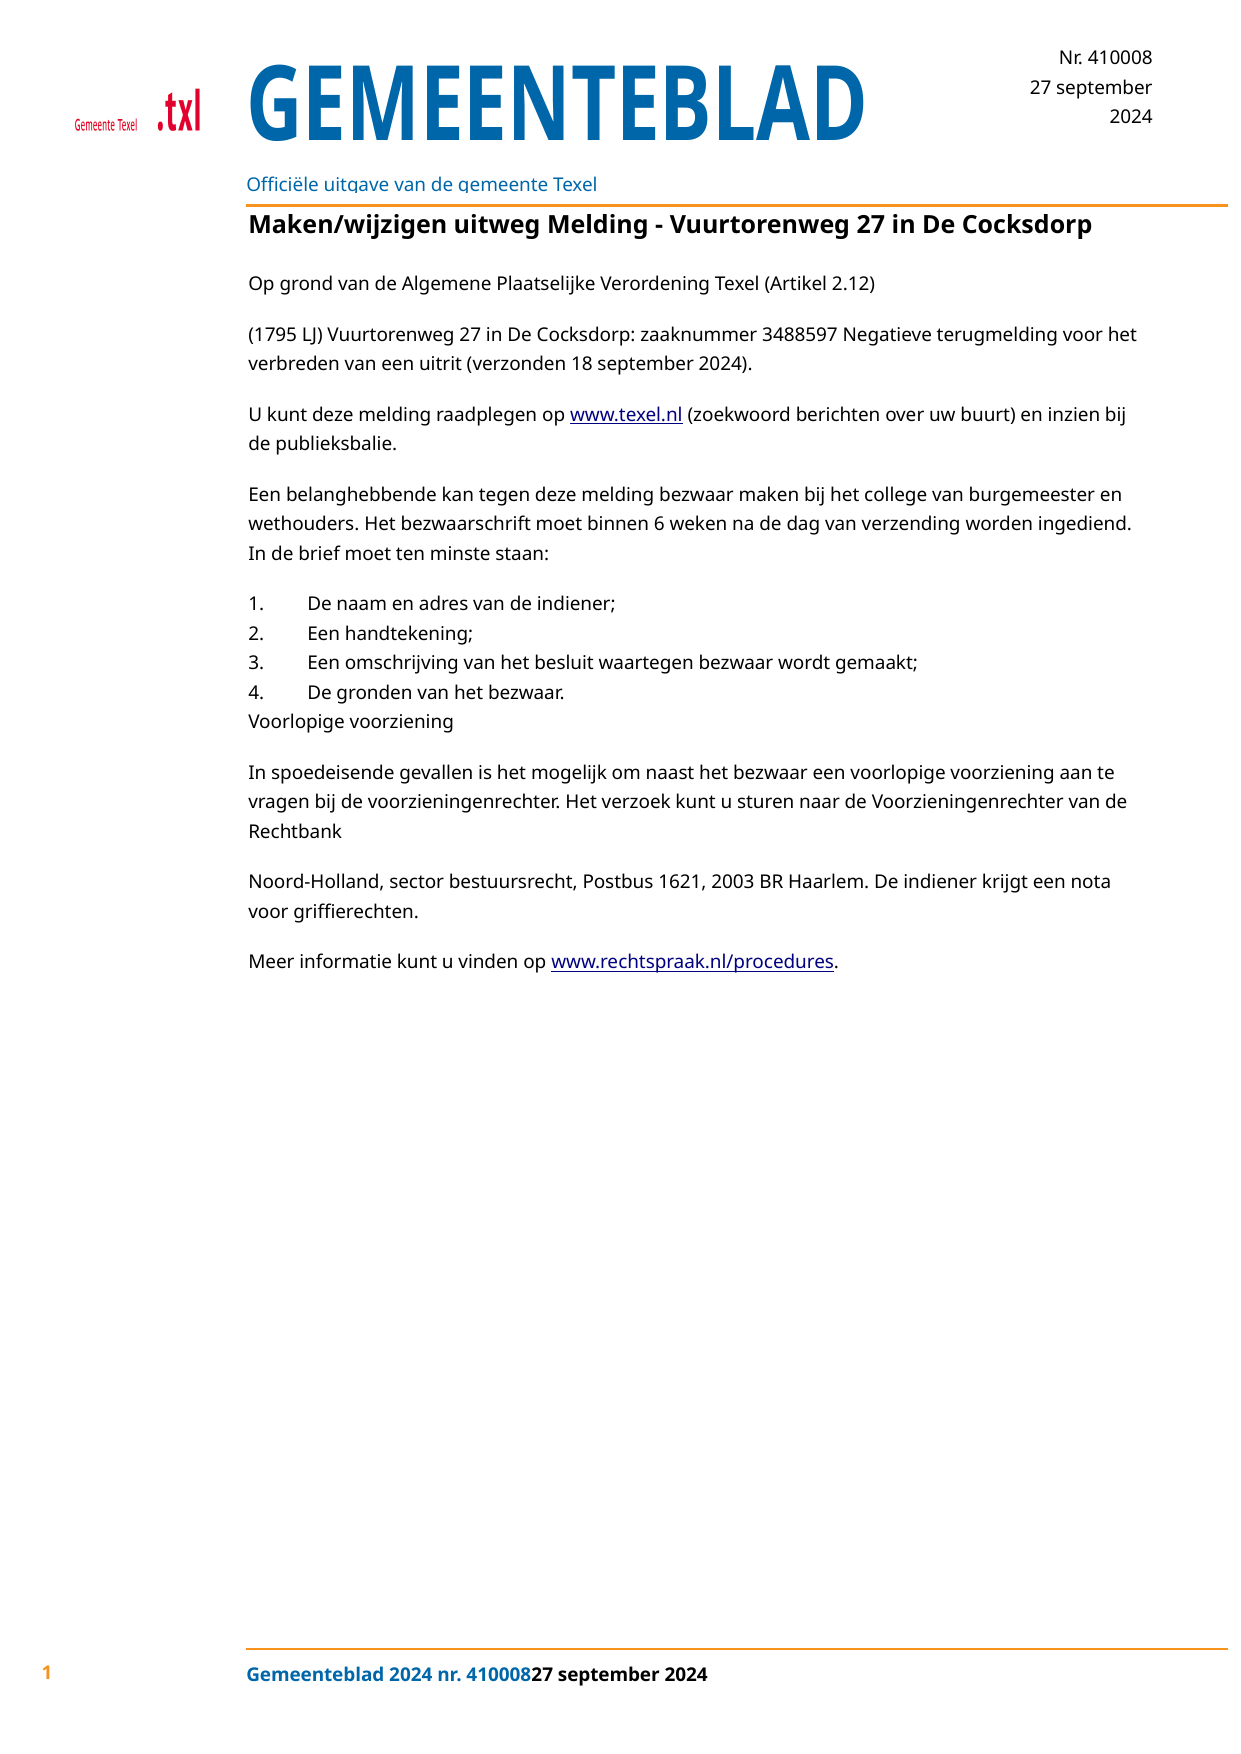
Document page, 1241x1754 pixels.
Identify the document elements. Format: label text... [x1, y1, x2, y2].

text Maken/wijzigen uitweg Melding - Vuurtorenweg 27 in De Cocksdorp [248, 207, 1152, 241]
text Voorlopige voorziening [248, 709, 1152, 734]
list De gronden van het bezwaar. [248, 679, 1152, 705]
list Een omschrijving van het besluit waartegen bezwaar wordt gemaakt; [248, 649, 1152, 675]
text Een belanghebbende kan tegen deze melding bezwaar maken bij het college van burgemeester en wethouders. Het bezwaarschrift moet binnen 6 weken na de dag van verzending worden ingediend. In de brief moet ten minste staan: [248, 481, 1152, 566]
text U kunt deze melding raadplegen op www.texel.nl (zoekwoord berichten over uw buurt) en inzien bij de publieksbalie. [248, 401, 1152, 456]
list De naam en adres van de indiener; [248, 590, 1152, 616]
text (1795 LJ) Vuurtorenweg 27 in De Cocksdorp: zaaknummer 3488597 Negatieve terugmelding voor het verbreden van een uitrit (verzonden 18 september 2024). [248, 321, 1152, 376]
list Een handtekening; [248, 620, 1152, 646]
text In spoedeisende gevallen is het mogelijk om naast het bezwaar een voorlopige voorziening aan te vragen bij de voorzieningenrechter. Het verzoek kunt u sturen naar de Voorzieningenrechter van de Rechtbank [248, 759, 1152, 844]
text Meer informatie kunt u vinden op www.rechtspraak.nl/procedures. [248, 949, 1152, 974]
text Op grond van de Algemene Plaatselijke Verordening Texel (Artikel 2.12) [248, 270, 1152, 296]
picture [41, 47, 231, 172]
text Noord-Holland, sector bestuursrecht, Postbus 1621, 2003 BR Haarlem. De indiener krijgt een nota voor griffierechten. [248, 869, 1152, 924]
